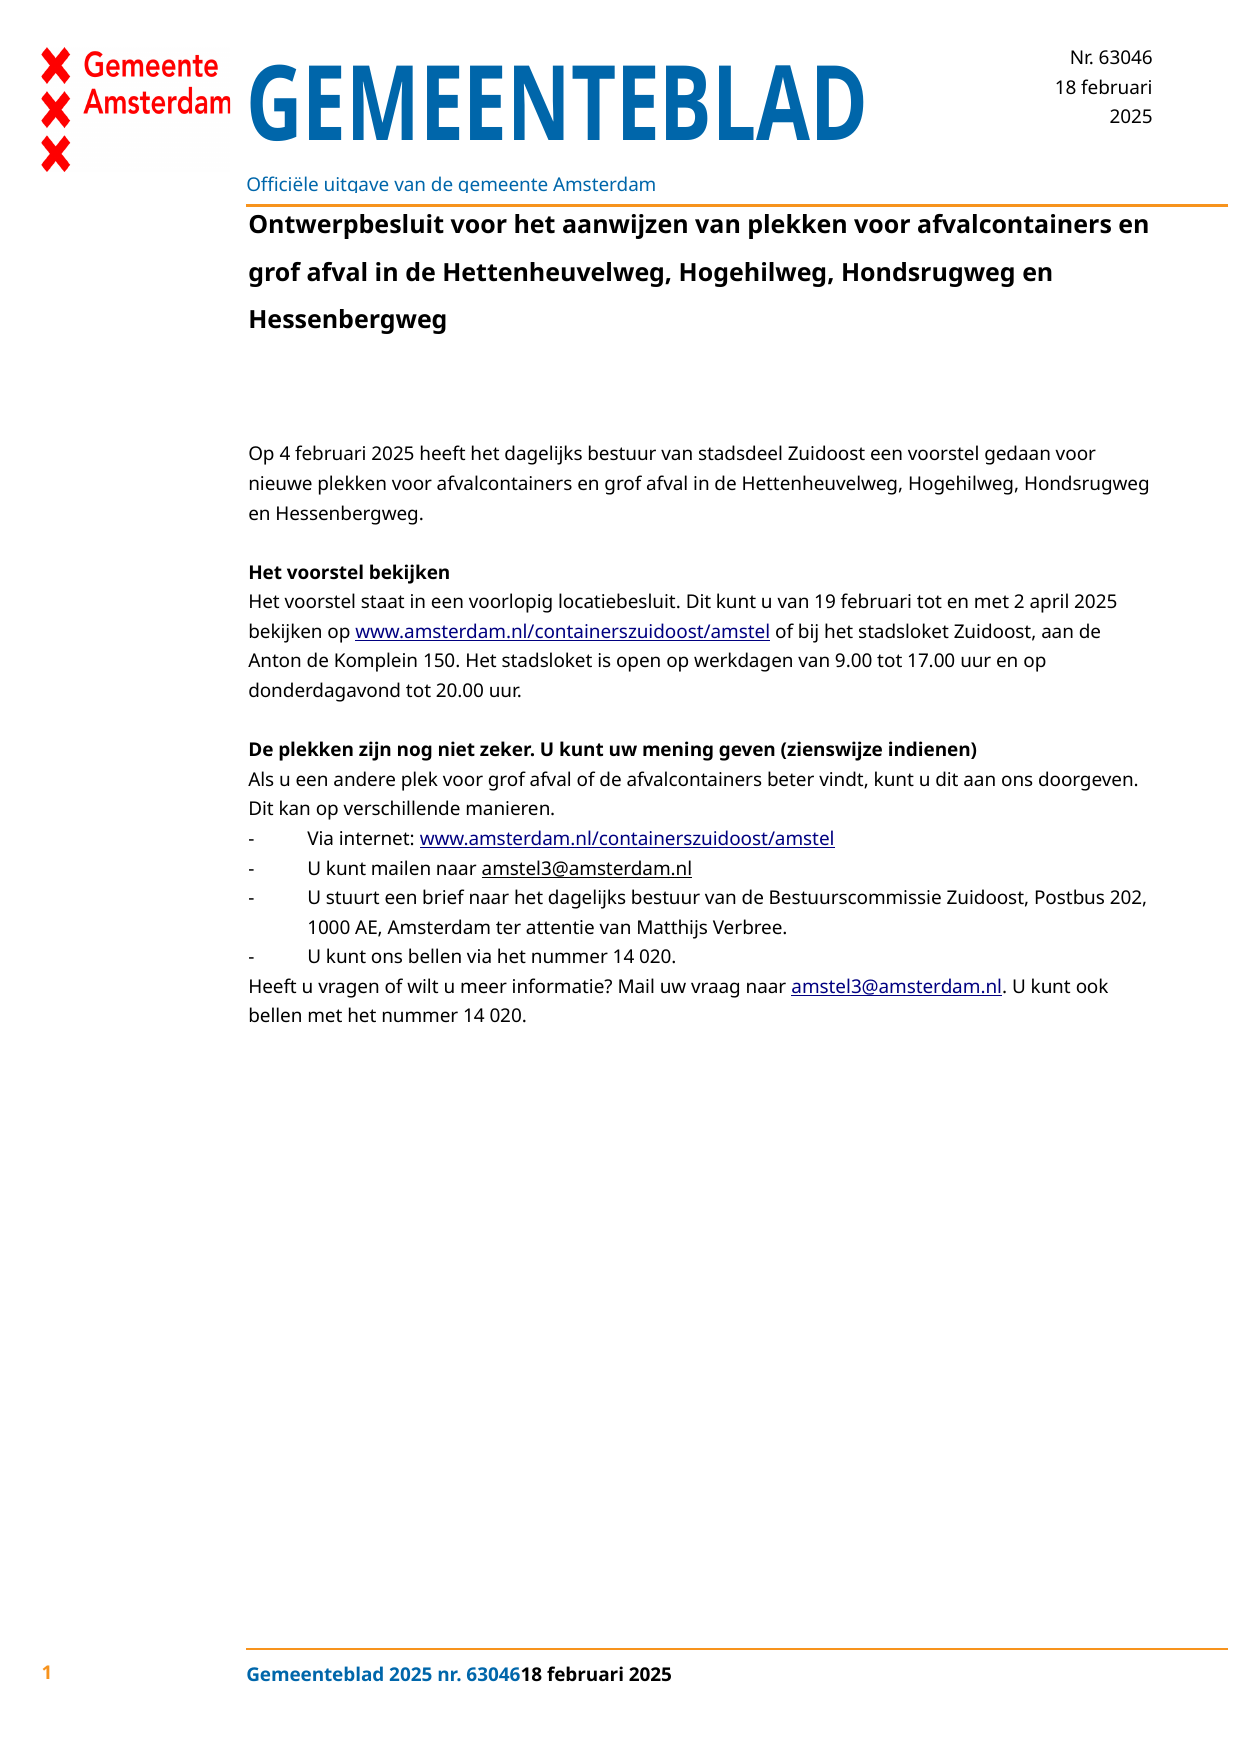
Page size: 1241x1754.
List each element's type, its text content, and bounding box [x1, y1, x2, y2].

text Ontwerpbesluit voor het aanwijzen van plekken voor afvalcontainers en grof afval in de Hettenheuvelweg, Hogehilweg, Hondsrugweg en Hessenbergweg [248, 207, 1152, 336]
text Als u een andere plek voor grof afval of de afvalcontainers beter vindt, kunt u dit aan ons doorgeven. Dit kan op verschillende manieren. [248, 766, 1152, 821]
list U kunt ons bellen via het nummer 14 020. [248, 943, 1152, 969]
text Het voorstel staat in een voorlopig locatiebesluit. Dit kunt u van 19 februari tot en met 2 april 2025 bekijken op www.amsterdam.nl/containerszuidoost/amstel of bij het stadsloket Zuidoost, aan de Anton de Komplein 150. Het stadsloket is open op werkdagen van 9.00 tot 17.00 uur en op donderdagavond tot 20.00 uur. [248, 588, 1152, 703]
list U stuurt een brief naar het dagelijks bestuur van de Bestuurscommissie Zuidoost, Postbus 202, 1000 AE, Amsterdam ter attentie van Matthijs Verbree. [248, 884, 1152, 939]
text Heeft u vragen of wilt u meer informatie? Mail uw vraag naar amstel3@amsterdam.nl. U kunt ook bellen met het nummer 14 020. [248, 973, 1152, 1028]
list U kunt mailen naar amstel3@amsterdam.nl [248, 855, 1152, 880]
list Via internet: www.amsterdam.nl/containerszuidoost/amstel [248, 825, 1152, 851]
text Op 4 februari 2025 heeft het dagelijks bestuur van stadsdeel Zuidoost een voorstel gedaan voor nieuwe plekken voor afvalcontainers en grof afval in de Hettenheuvelweg, Hogehilweg, Hondsrugweg en Hessenbergweg. [248, 441, 1152, 525]
picture [41, 47, 231, 172]
text Het voorstel bekijken [248, 559, 1152, 584]
text De plekken zijn nog niet zeker. U kunt uw mening geven (zienswijze indienen) [248, 736, 1152, 762]
